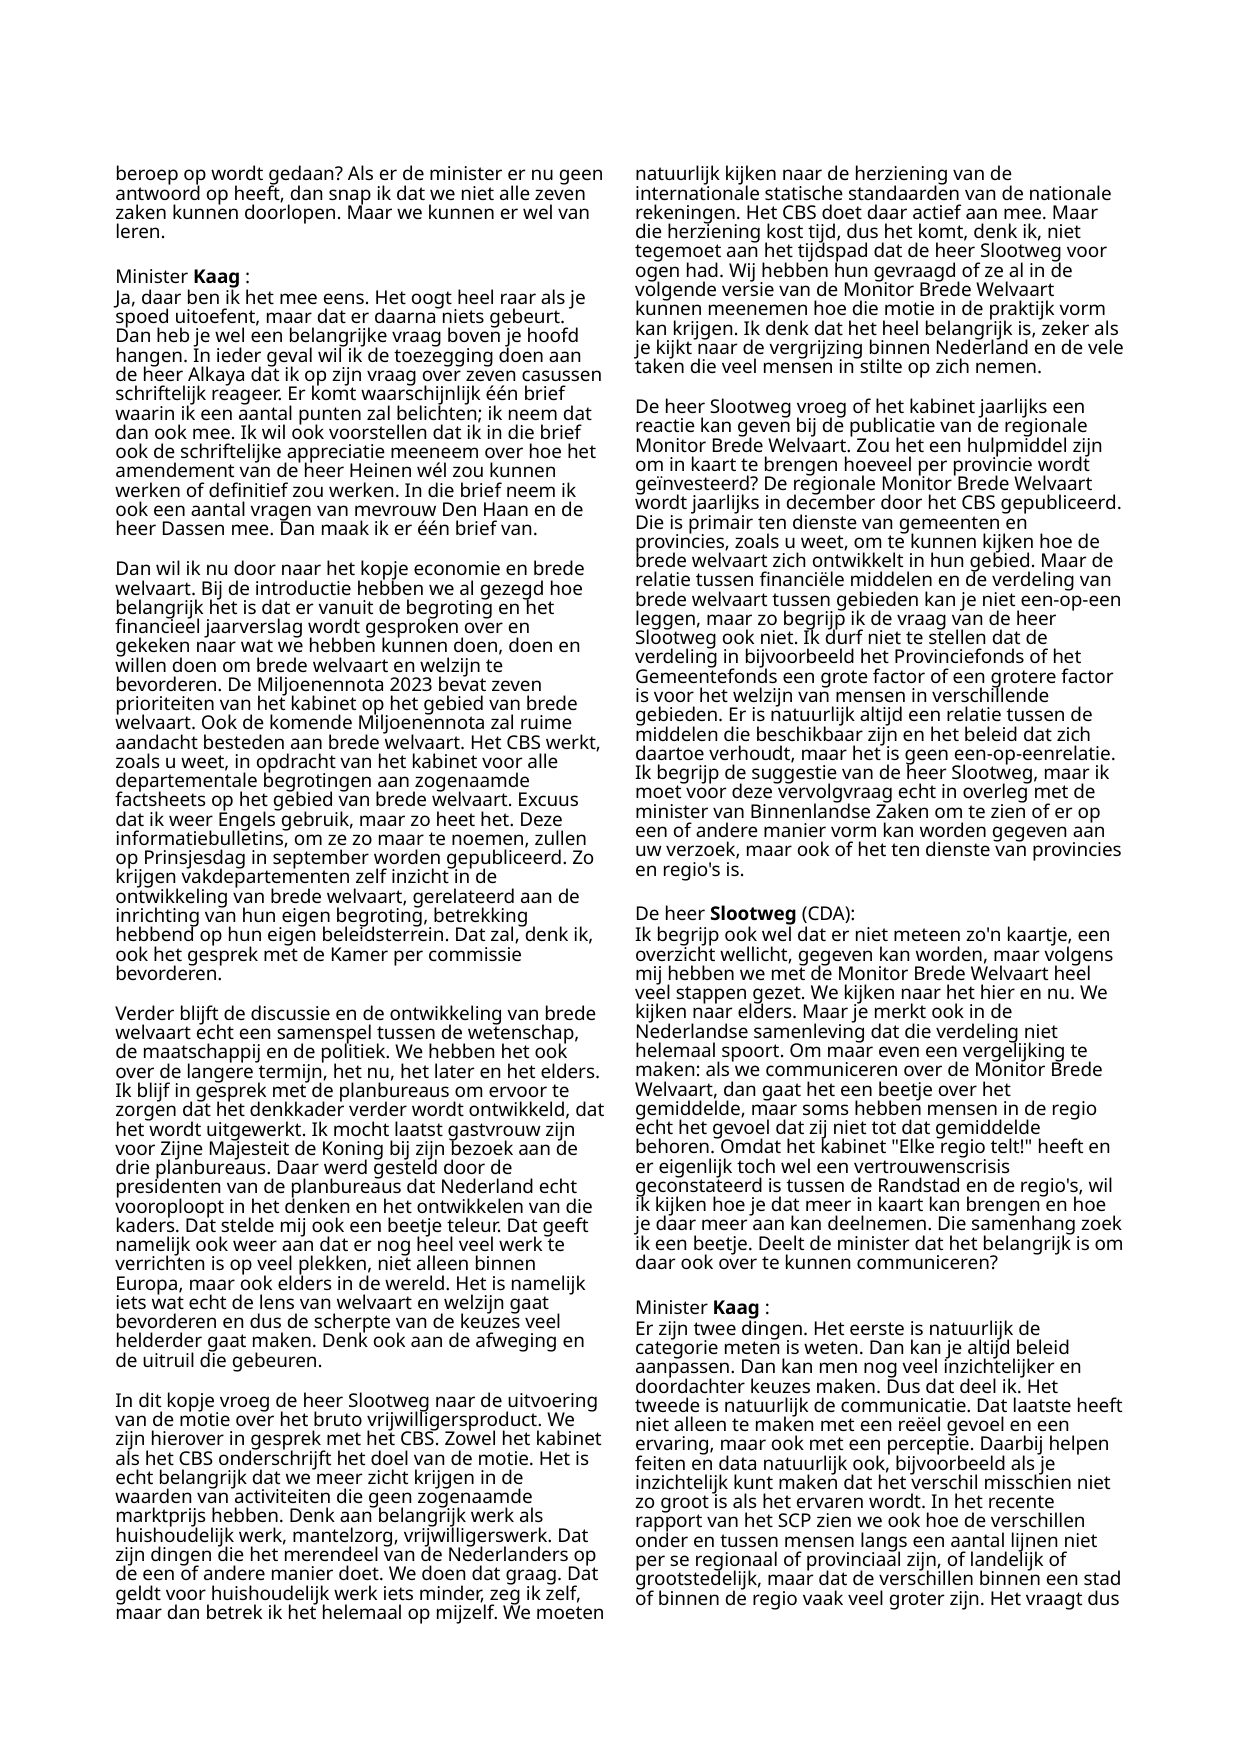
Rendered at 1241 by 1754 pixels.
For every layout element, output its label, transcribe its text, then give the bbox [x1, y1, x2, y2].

text De heer Slootweg (CDA): [635, 901, 1125, 926]
text Er zijn twee dingen. Het eerste is natuurlijk de categorie meten is weten. Dan kan je altijd beleid aanpassen. Dan kan men nog veel inzichtelijker en doordachter keuzes maken. Dus dat deel ik. Het tweede is natuurlijk de communicatie. Dat laatste heeft niet alleen te maken met een reëel gevoel en een ervaring, maar ook met een perceptie. Daarbij helpen feiten en data natuurlijk ook, bijvoorbeeld als je inzichtelijk kunt maken dat het verschil misschien niet zo groot is als het ervaren wordt. In het recente rapport van het SCP zien we ook hoe de verschillen onder en tussen mensen langs een aantal lijnen niet per se regionaal of provinciaal zijn, of landelijk of grootstedelijk, maar dat de verschillen binnen een stad of binnen de regio vaak veel groter zijn. Het vraagt dus [635, 1320, 1125, 1609]
text De heer Slootweg vroeg of het kabinet jaarlijks een reactie kan geven bij de publicatie van de regionale Monitor Brede Welvaart. Zou het een hulpmiddel zijn om in kaart te brengen hoeveel per provincie wordt geïnvesteerd? De regionale Monitor Brede Welvaart wordt jaarlijks in december door het CBS gepubliceerd. Die is primair ten dienste van gemeenten en provincies, zoals u weet, om te kunnen kijken hoe de brede welvaart zich ontwikkelt in hun gebied. Maar de relatie tussen financiële middelen en de verdeling van brede welvaart tussen gebieden kan je niet een-op-een leggen, maar zo begrijp ik de vraag van de heer Slootweg ook niet. Ik durf niet te stellen dat de verdeling in bijvoorbeeld het Provinciefonds of het Gemeentefonds een grote factor of een grotere factor is voor het welzijn van mensen in verschillende gebieden. Er is natuurlijk altijd een relatie tussen de middelen die beschikbaar zijn en het beleid dat zich daartoe verhoudt, maar het is geen een-op-eenrelatie. Ik begrijp de suggestie van de heer Slootweg, maar ik moet voor deze vervolgvraag echt in overleg met de minister van Binnenlandse Zaken om te zien of er op een of andere manier vorm kan worden gegeven aan uw verzoek, maar ook of het ten dienste van provincies en regio's is. [635, 398, 1125, 880]
text Minister Kaag : [115, 263, 605, 289]
text beroep op wordt gedaan? Als er de minister er nu geen antwoord op heeft, dan snap ik dat we niet alle zeven zaken kunnen doorlopen. Maar we kunnen er wel van leren. [115, 165, 605, 242]
text Verder blijft de discussie en de ontwikkeling van brede welvaart echt een samenspel tussen de wetenschap, de maatschappij en de politiek. We hebben het ook over de langere termijn, het nu, het later en het elders. Ik blijf in gesprek met de planbureaus om ervoor te zorgen dat het denkkader verder wordt ontwikkeld, dat het wordt uitgewerkt. Ik mocht laatst gastvrouw zijn voor Zijne Majesteit de Koning bij zijn bezoek aan de drie planbureaus. Daar werd gesteld door de presidenten van de planbureaus dat Nederland echt vooroploopt in het denken en het ontwikkelen van die kaders. Dat stelde mij ook een beetje teleur. Dat geeft namelijk ook weer aan dat er nog heel veel werk te verrichten is op veel plekken, niet alleen binnen Europa, maar ook elders in de wereld. Het is namelijk iets wat echt de lens van welvaart en welzijn gaat bevorderen en dus de scherpte van de keuzes veel helderder gaat maken. Denk ook aan de afweging en de uitruil die gebeuren. [115, 1005, 605, 1371]
text Minister Kaag : [635, 1294, 1125, 1320]
text Dan wil ik nu door naar het kopje economie en brede welvaart. Bij de introductie hebben we al gezegd hoe belangrijk het is dat er vanuit de begroting en het financieel jaarverslag wordt gesproken over en gekeken naar wat we hebben kunnen doen, doen en willen doen om brede welvaart en welzijn te bevorderen. De Miljoenennota 2023 bevat zeven prioriteiten van het kabinet op het gebied van brede welvaart. Ook de komende Miljoenennota zal ruime aandacht besteden aan brede welvaart. Het CBS werkt, zoals u weet, in opdracht van het kabinet voor alle departementale begrotingen aan zogenaamde factsheets op het gebied van brede welvaart. Excuus dat ik weer Engels gebruik, maar zo heet het. Deze informatiebulletins, om ze zo maar te noemen, zullen op Prinsjesdag in september worden gepubliceerd. Zo krijgen vakdepartementen zelf inzicht in de ontwikkeling van brede welvaart, gerelateerd aan de inrichting van hun eigen begroting, betrekking hebbend op hun eigen beleidsterrein. Dat zal, denk ik, ook het gesprek met de Kamer per commissie bevorderen. [115, 560, 605, 984]
text natuurlijk kijken naar de herziening van de internationale statische standaarden van de nationale rekeningen. Het CBS doet daar actief aan mee. Maar die herziening kost tijd, dus het komt, denk ik, niet tegemoet aan het tijdspad dat de heer Slootweg voor ogen had. Wij hebben hun gevraagd of ze al in de volgende versie van de Monitor Brede Welvaart kunnen meenemen hoe die motie in de praktijk vorm kan krijgen. Ik denk dat het heel belangrijk is, zeker als je kijkt naar de vergrijzing binnen Nederland en de vele taken die veel mensen in stilte op zich nemen. [635, 165, 1125, 377]
text Ik begrijp ook wel dat er niet meteen zo'n kaartje, een overzicht wellicht, gegeven kan worden, maar volgens mij hebben we met de Monitor Brede Welvaart heel veel stappen gezet. We kijken naar het hier en nu. We kijken naar elders. Maar je merkt ook in de Nederlandse samenleving dat die verdeling niet helemaal spoort. Om maar even een vergelijking te maken: als we communiceren over de Monitor Brede Welvaart, dan gaat het een beetje over het gemiddelde, maar soms hebben mensen in de regio echt het gevoel dat zij niet tot dat gemiddelde behoren. Omdat het kabinet "Elke regio telt!" heeft en er eigenlijk toch wel een vertrouwenscrisis geconstateerd is tussen de Randstad en de regio's, wil ik kijken hoe je dat meer in kaart kan brengen en hoe je daar meer aan kan deelnemen. Die samenhang zoek ik een beetje. Deelt de minister dat het belangrijk is om daar ook over te kunnen communiceren? [635, 926, 1125, 1273]
text Ja, daar ben ik het mee eens. Het oogt heel raar als je spoed uitoefent, maar dat er daarna niets gebeurt. Dan heb je wel een belangrijke vraag boven je hoofd hangen. In ieder geval wil ik de toezegging doen aan de heer Alkaya dat ik op zijn vraag over zeven casussen schriftelijk reageer. Er komt waarschijnlijk één brief waarin ik een aantal punten zal belichten; ik neem dat dan ook mee. Ik wil ook voorstellen dat ik in die brief ook de schriftelijke appreciatie meeneem over hoe het amendement van de heer Heinen wél zou kunnen werken of definitief zou werken. In die brief neem ik ook een aantal vragen van mevrouw Den Haan en de heer Dassen mee. Dan maak ik er één brief van. [115, 289, 605, 539]
text In dit kopje vroeg de heer Slootweg naar de uitvoering van de motie over het bruto vrijwilligersproduct. We zijn hierover in gesprek met het CBS. Zowel het kabinet als het CBS onderschrijft het doel van de motie. Het is echt belangrijk dat we meer zicht krijgen in de waarden van activiteiten die geen zogenaamde marktprijs hebben. Denk aan belangrijk werk als huishoudelijk werk, mantelzorg, vrijwilligerswerk. Dat zijn dingen die het merendeel van de Nederlanders op de een of andere manier doet. We doen dat graag. Dat geldt voor huishoudelijk werk iets minder, zeg ik zelf, maar dan betrek ik het helemaal op mijzelf. We moeten [115, 1392, 605, 1623]
